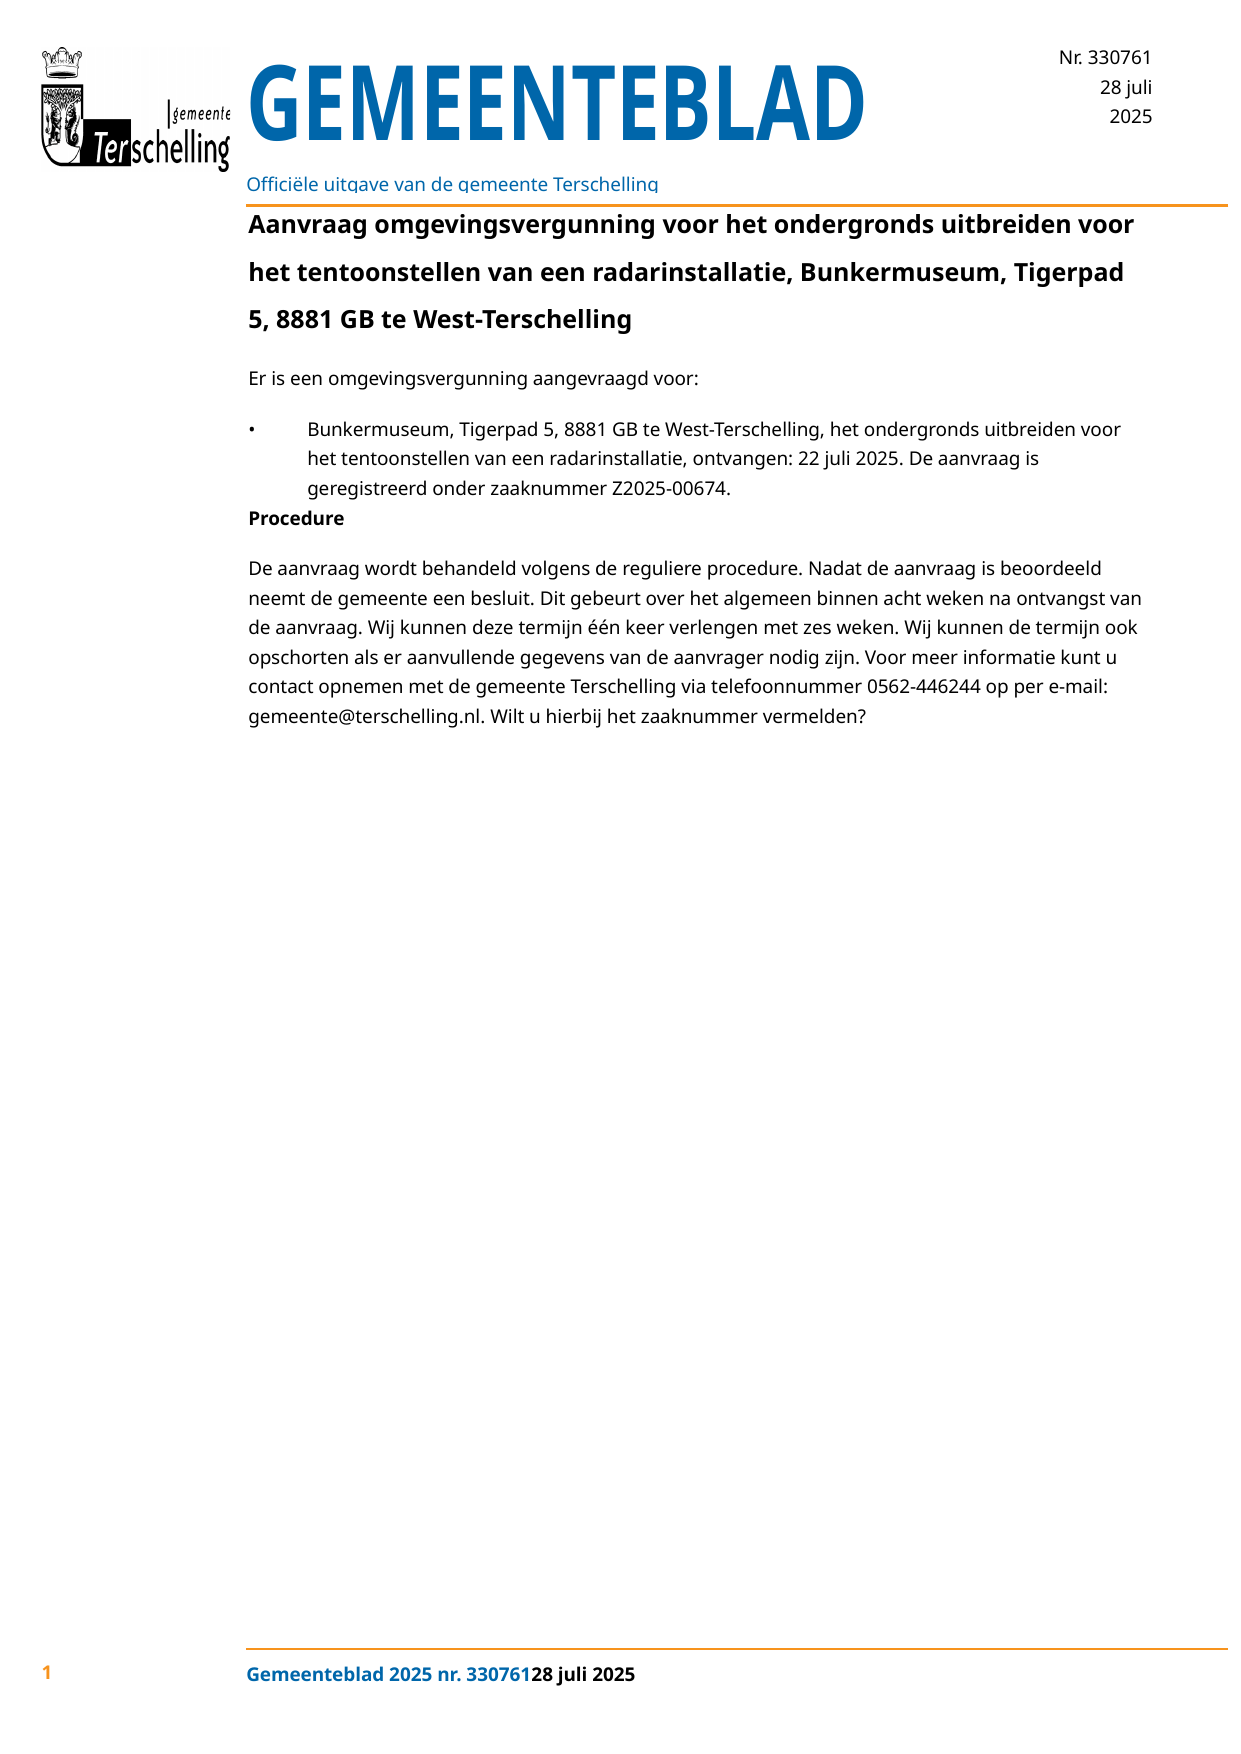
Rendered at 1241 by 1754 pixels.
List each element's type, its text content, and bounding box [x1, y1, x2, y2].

list Bunkermuseum, Tigerpad 5, 8881 GB te West-Terschelling, het ondergronds uitbreiden voor het tentoonstellen van een radarinstallatie, ontvangen: 22 juli 2025. De aanvraag is geregistreerd onder zaaknummer Z2025-00674. [248, 416, 1152, 501]
text Procedure [248, 505, 1152, 530]
text Er is een omgevingsvergunning aangevraagd voor: [248, 366, 1152, 391]
text Aanvraag omgevingsvergunning voor het ondergronds uitbreiden voor het tentoonstellen van een radarinstallatie, Bunkermuseum, Tigerpad 5, 8881 GB te West-Terschelling [248, 207, 1152, 336]
picture [41, 47, 231, 172]
text De aanvraag wordt behandeld volgens de reguliere procedure. Nadat de aanvraag is beoordeeld neemt de gemeente een besluit. Dit gebeurt over het algemeen binnen acht weken na ontvangst van de aanvraag. Wij kunnen deze termijn één keer verlengen met zes weken. Wij kunnen de termijn ook opschorten als er aanvullende gegevens van de aanvrager nodig zijn. Voor meer informatie kunt u contact opnemen met de gemeente Terschelling via telefoonnummer 0562-446244 op per e-mail: gemeente@terschelling.nl. Wilt u hierbij het zaaknummer vermelden? [248, 555, 1152, 729]
